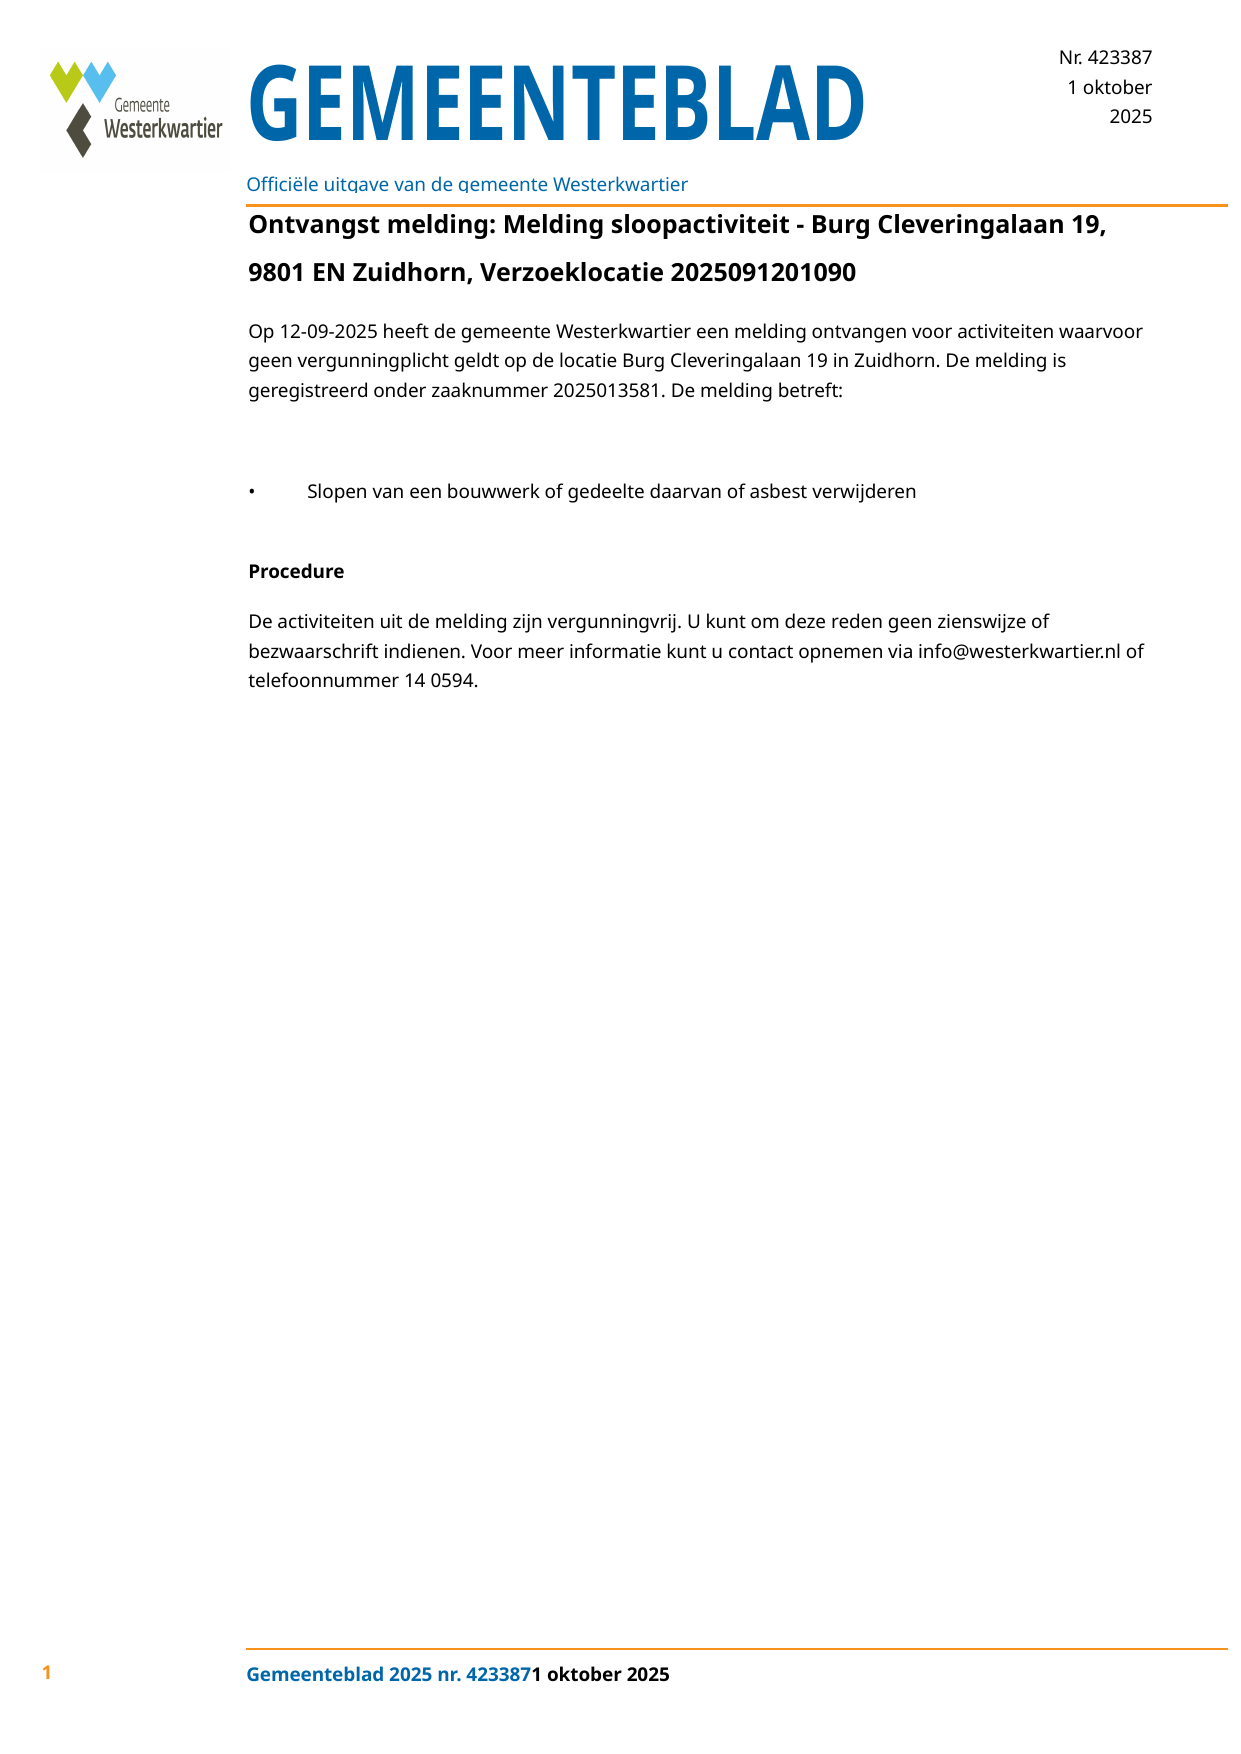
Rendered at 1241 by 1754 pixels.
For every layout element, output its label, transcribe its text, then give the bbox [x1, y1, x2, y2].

text Op 12-09-2025 heeft de gemeente Westerkwartier een melding ontvangen voor activiteiten waarvoor geen vergunningplicht geldt op de locatie Burg Cleveringalaan 19 in Zuidhorn. De melding is geregistreerd onder zaaknummer 2025013581. De melding betreft: [248, 318, 1152, 403]
text Procedure [248, 558, 1152, 584]
picture [41, 47, 231, 172]
text Ontvangst melding: Melding sloopactiviteit - Burg Cleveringalaan 19, 9801 EN Zuidhorn, Verzoeklocatie 2025091201090 [248, 207, 1152, 288]
text De activiteiten uit de melding zijn vergunningvrij. U kunt om deze reden geen zienswijze of bezwaarschrift indienen. Voor meer informatie kunt u contact opnemen via info@westerkwartier.nl of telefoonnummer 14 0594. [248, 608, 1152, 693]
list Slopen van een bouwwerk of gedeelte daarvan of asbest verwijderen [248, 478, 1152, 504]
